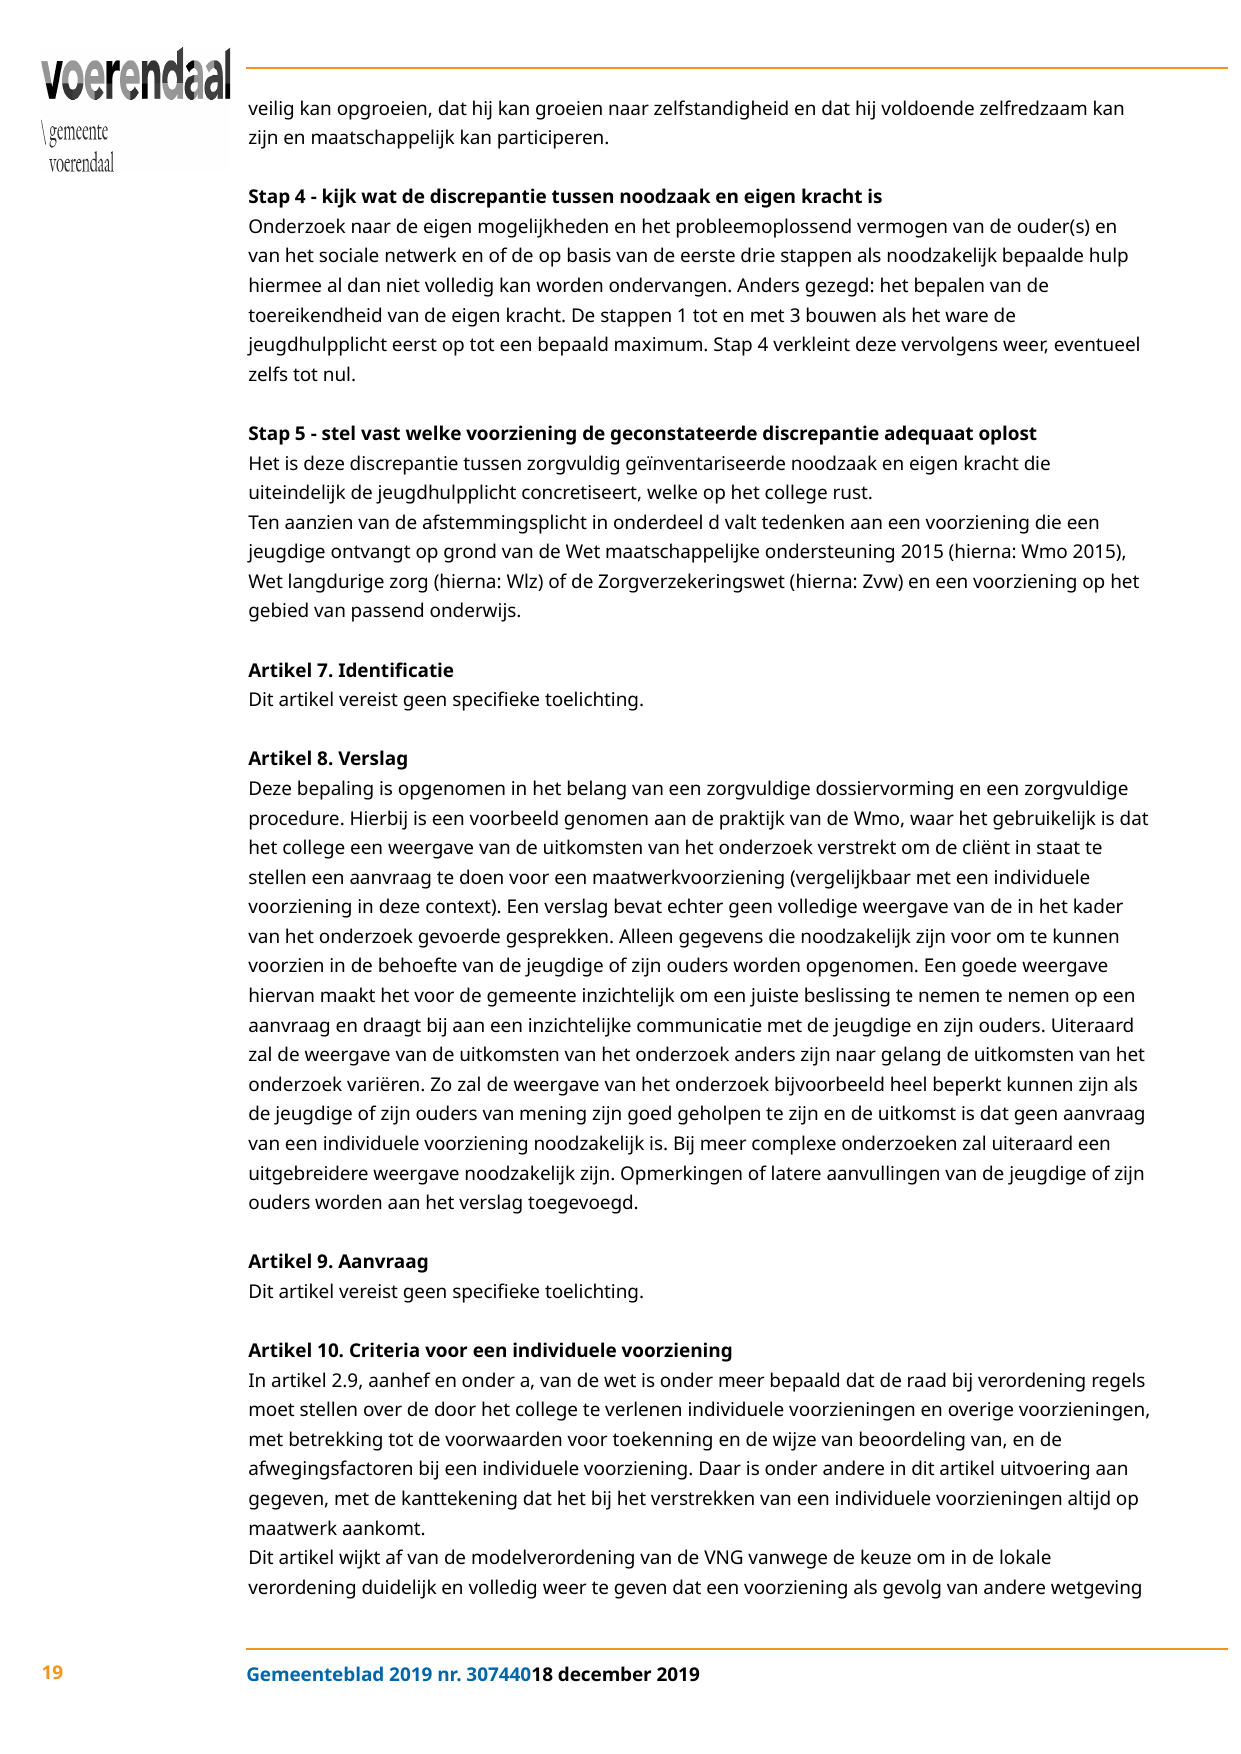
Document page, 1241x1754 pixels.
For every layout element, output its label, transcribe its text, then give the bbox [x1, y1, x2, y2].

text Dit artikel wijkt af van de modelverordening van de VNG vanwege de keuze om in de lokale verordening duidelijk en volledig weer te geven dat een voorziening als gevolg van andere wetgeving [248, 1544, 1152, 1600]
text Deze bepaling is opgenomen in het belang van een zorgvuldige dossiervorming en een zorgvuldige procedure. Hierbij is een voorbeeld genomen aan de praktijk van de Wmo, waar het gebruikelijk is dat het college een weergave van de uitkomsten van het onderzoek verstrekt om de cliënt in staat te stellen een aanvraag te doen voor een maatwerkvoorziening (vergelijkbaar met een individuele voorziening in deze context). Een verslag bevat echter geen volledige weergave van de in het kader van het onderzoek gevoerde gesprekken. Alleen gegevens die noodzakelijk zijn voor om te kunnen voorzien in de behoefte van de jeugdige of zijn ouders worden opgenomen. Een goede weergave hiervan maakt het voor de gemeente inzichtelijk om een juiste beslissing te nemen te nemen op een aanvraag en draagt bij aan een inzichtelijke communicatie met de jeugdige en zijn ouders. Uiteraard zal de weergave van de uitkomsten van het onderzoek anders zijn naar gelang de uitkomsten van het onderzoek variëren. Zo zal de weergave van het onderzoek bijvoorbeeld heel beperkt kunnen zijn als de jeugdige of zijn ouders van mening zijn goed geholpen te zijn en de uitkomst is dat geen aanvraag van een individuele voorziening noodzakelijk is. Bij meer complexe onderzoeken zal uiteraard een uitgebreidere weergave noodzakelijk zijn. Opmerkingen of latere aanvullingen van de jeugdige of zijn ouders worden aan het verslag toegevoegd. [248, 775, 1152, 1215]
text veilig kan opgroeien, dat hij kan groeien naar zelfstandigheid en dat hij voldoende zelfredzaam kan zijn en maatschappelijk kan participeren. [248, 95, 1152, 150]
text Artikel 8. Verslag [248, 746, 1152, 771]
text Artikel 7. Identificatie [248, 657, 1152, 683]
text Stap 4 - kijk wat de discrepantie tussen noodzaak en eigen kracht is [248, 183, 1152, 209]
text Onderzoek naar de eigen mogelijkheden en het probleemoplossend vermogen van de ouder(s) en van het sociale netwerk en of de op basis van de eerste drie stappen als noodzakelijk bepaalde hulp hiermee al dan niet volledig kan worden ondervangen. Anders gezegd: het bepalen van de toereikendheid van de eigen kracht. De stappen 1 tot en met 3 bouwen als het ware de jeugdhulpplicht eerst op tot een bepaald maximum. Stap 4 verkleint deze vervolgens weer, eventueel zelfs tot nul. [248, 213, 1152, 387]
text Ten aanzien van de afstemmingsplicht in onderdeel d valt tedenken aan een voorziening die een jeugdige ontvangt op grond van de Wet maatschappelijke ondersteuning 2015 (hierna: Wmo 2015), Wet langdurige zorg (hierna: Wlz) of de Zorgverzekeringswet (hierna: Zvw) en een voorziening op het gebied van passend onderwijs. [248, 509, 1152, 623]
text Dit artikel vereist geen specifieke toelichting. [248, 686, 1152, 712]
text Het is deze discrepantie tussen zorgvuldig geïnventariseerde noodzaak en eigen kracht die uiteindelijk de jeugdhulpplicht concretiseert, welke op het college rust. [248, 450, 1152, 505]
text Artikel 9. Aanvraag [248, 1248, 1152, 1274]
text Stap 5 - stel vast welke voorziening de geconstateerde discrepantie adequaat oplost [248, 420, 1152, 446]
picture [41, 47, 231, 172]
text Dit artikel vereist geen specifieke toelichting. [248, 1278, 1152, 1304]
text Artikel 10. Criteria voor een individuele voorziening [248, 1337, 1152, 1363]
text In artikel 2.9, aanhef en onder a, van de wet is onder meer bepaald dat de raad bij verordening regels moet stellen over de door het college te verlenen individuele voorzieningen en overige voorzieningen, met betrekking tot de voorwaarden voor toekenning en de wijze van beoordeling van, en de afwegingsfactoren bij een individuele voorziening. Daar is onder andere in dit artikel uitvoering aan gegeven, met de kanttekening dat het bij het verstrekken van een individuele voorzieningen altijd op maatwerk aankomt. [248, 1367, 1152, 1541]
